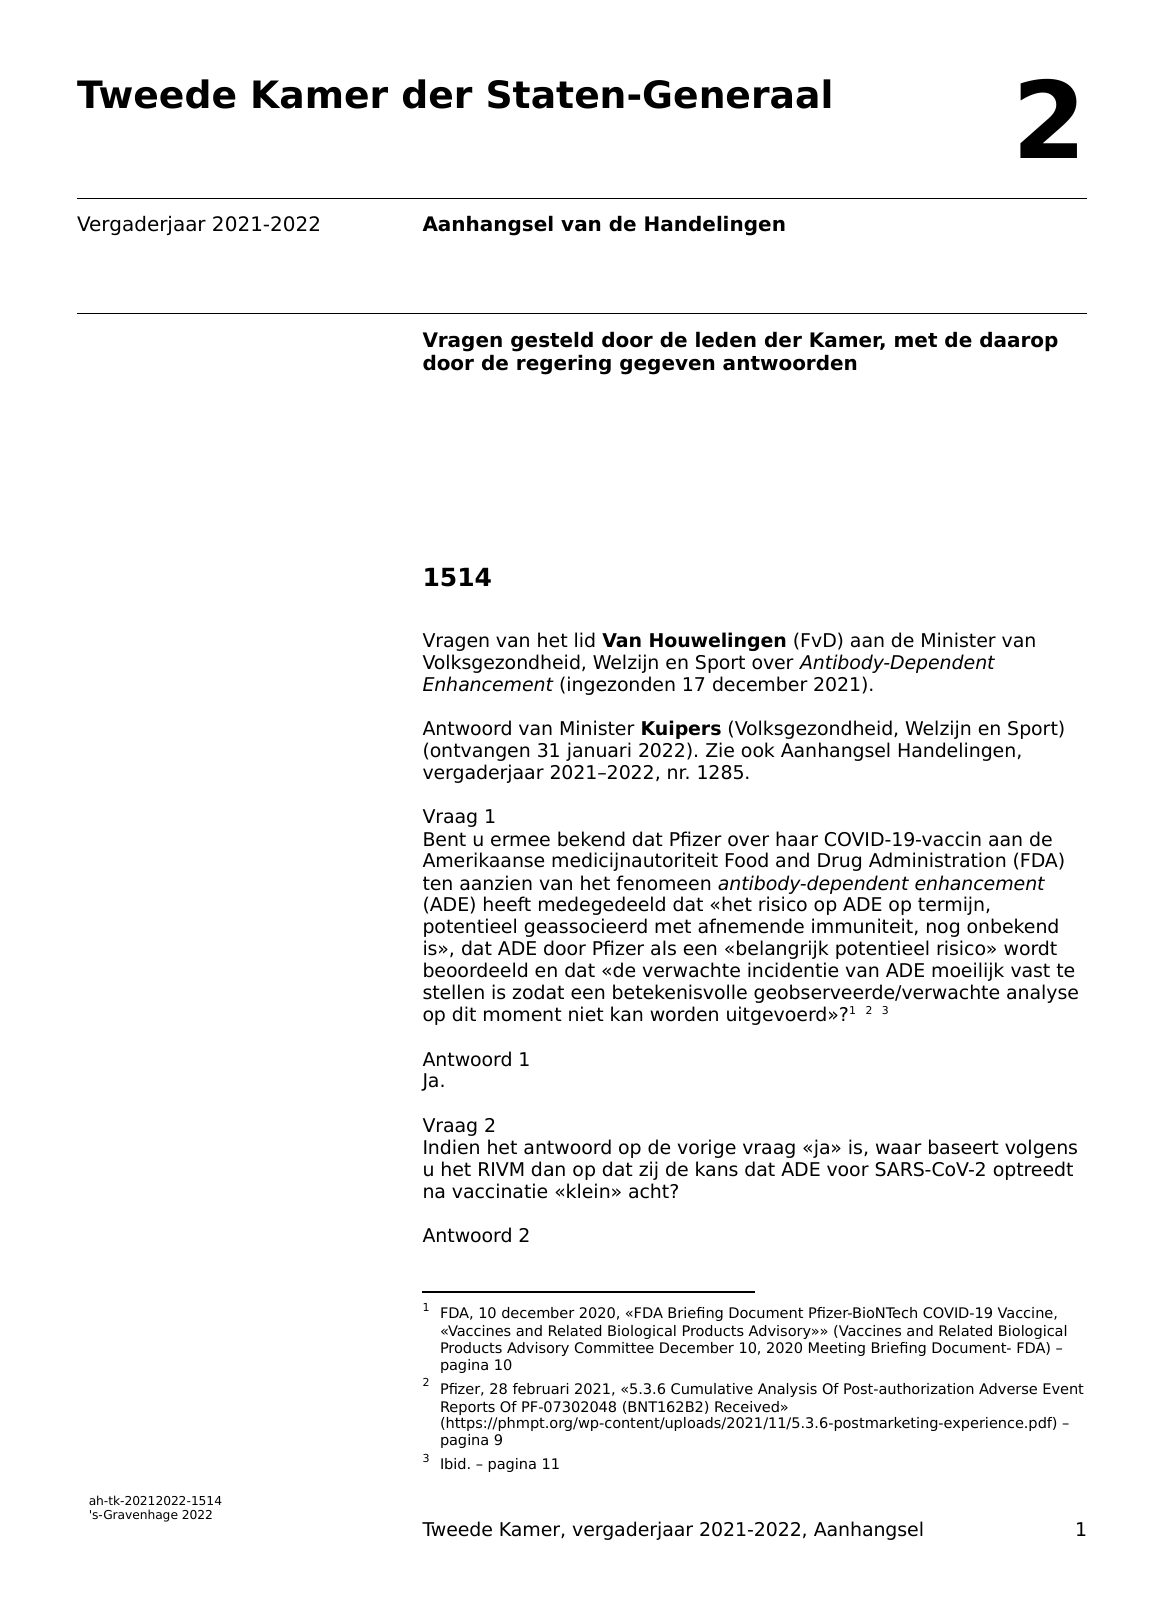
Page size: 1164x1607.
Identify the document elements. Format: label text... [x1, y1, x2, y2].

table_cell Vragen gesteld door de leden der Kamer, met de daarop door de regering gegeven antwoorden [422, 314, 1087, 375]
table_header 2 [886, 59, 1087, 198]
text 1514 [422, 563, 1087, 592]
table_header Tweede Kamer der Staten-Generaal [77, 59, 886, 198]
table_cell [77, 314, 422, 375]
text Vragen van het lid Van Houwelingen (FvD) aan de Minister van Volksgezondheid, Welzijn en Sport over Antibody-Dependent Enhancement (ingezonden 17 december 2021). [422, 630, 1087, 696]
text 's-Gravenhage 2022 [88, 1508, 323, 1522]
text Antwoord 2 [422, 1225, 1087, 1247]
text Bent u ermee bekend dat Pfizer over haar COVID-19-vaccin aan de Amerikaanse medicijnautoriteit Food and Drug Administration (FDA) ten aanzien van het fenomeen antibody-dependent enhancement (ADE) heeft medegedeeld dat «het risico op ADE op termijn, potentieel geassocieerd met afnemende immuniteit, nog onbekend is», dat ADE door Pfizer als een «belangrijk potentieel risico» wordt beoordeeld en dat «de verwachte incidentie van ADE moeilijk vast te stellen is zodat een betekenisvolle geobserveerde/verwachte analyse op dit moment niet kan worden uitgevoerd»? [422, 828, 1087, 1026]
text FDA, 10 december 2020, «FDA Briefing Document Pfizer-BioNTech COVID-19 Vaccine, «Vaccines and Related Biological Products Advisory»» (Vaccines and Related Biological Products Advisory Committee December 10, 2020 Meeting Briefing Document- FDA) – pagina 10 [422, 1301, 1087, 1374]
text Antwoord 1 [422, 1048, 1087, 1070]
text Antwoord van Minister Kuipers (Volksgezondheid, Welzijn en Sport) (ontvangen 31 januari 2022). Zie ook Aanhangsel Handelingen, vergaderjaar 2021–2022, nr. 1285. [422, 718, 1087, 784]
text Vraag 1 [422, 806, 1087, 828]
table_cell Aanhangsel van de Handelingen [422, 199, 1087, 313]
text Indien het antwoord op de vorige vraag «ja» is, waar baseert volgens u het RIVM dan op dat zij de kans dat ADE voor SARS-CoV-2 optreedt na vaccinatie «klein» acht? [422, 1137, 1087, 1202]
text Vraag 2 [422, 1114, 1087, 1137]
table_cell Vergaderjaar 2021-2022 [77, 199, 422, 313]
text Ja. [422, 1070, 1087, 1092]
text Pfizer, 28 februari 2021, «5.3.6 Cumulative Analysis Of Post-authorization Adverse Event Reports Of PF-07302048 (BNT162B2) Received» (https://phmpt.org/wp-content/uploads/2021/11/5.3.6-postmarketing-experience.pdf) – pagina 9 [422, 1377, 1087, 1449]
text ah-tk-20212022-1514 [88, 1494, 323, 1508]
text Ibid. – pagina 11 [422, 1452, 1087, 1474]
